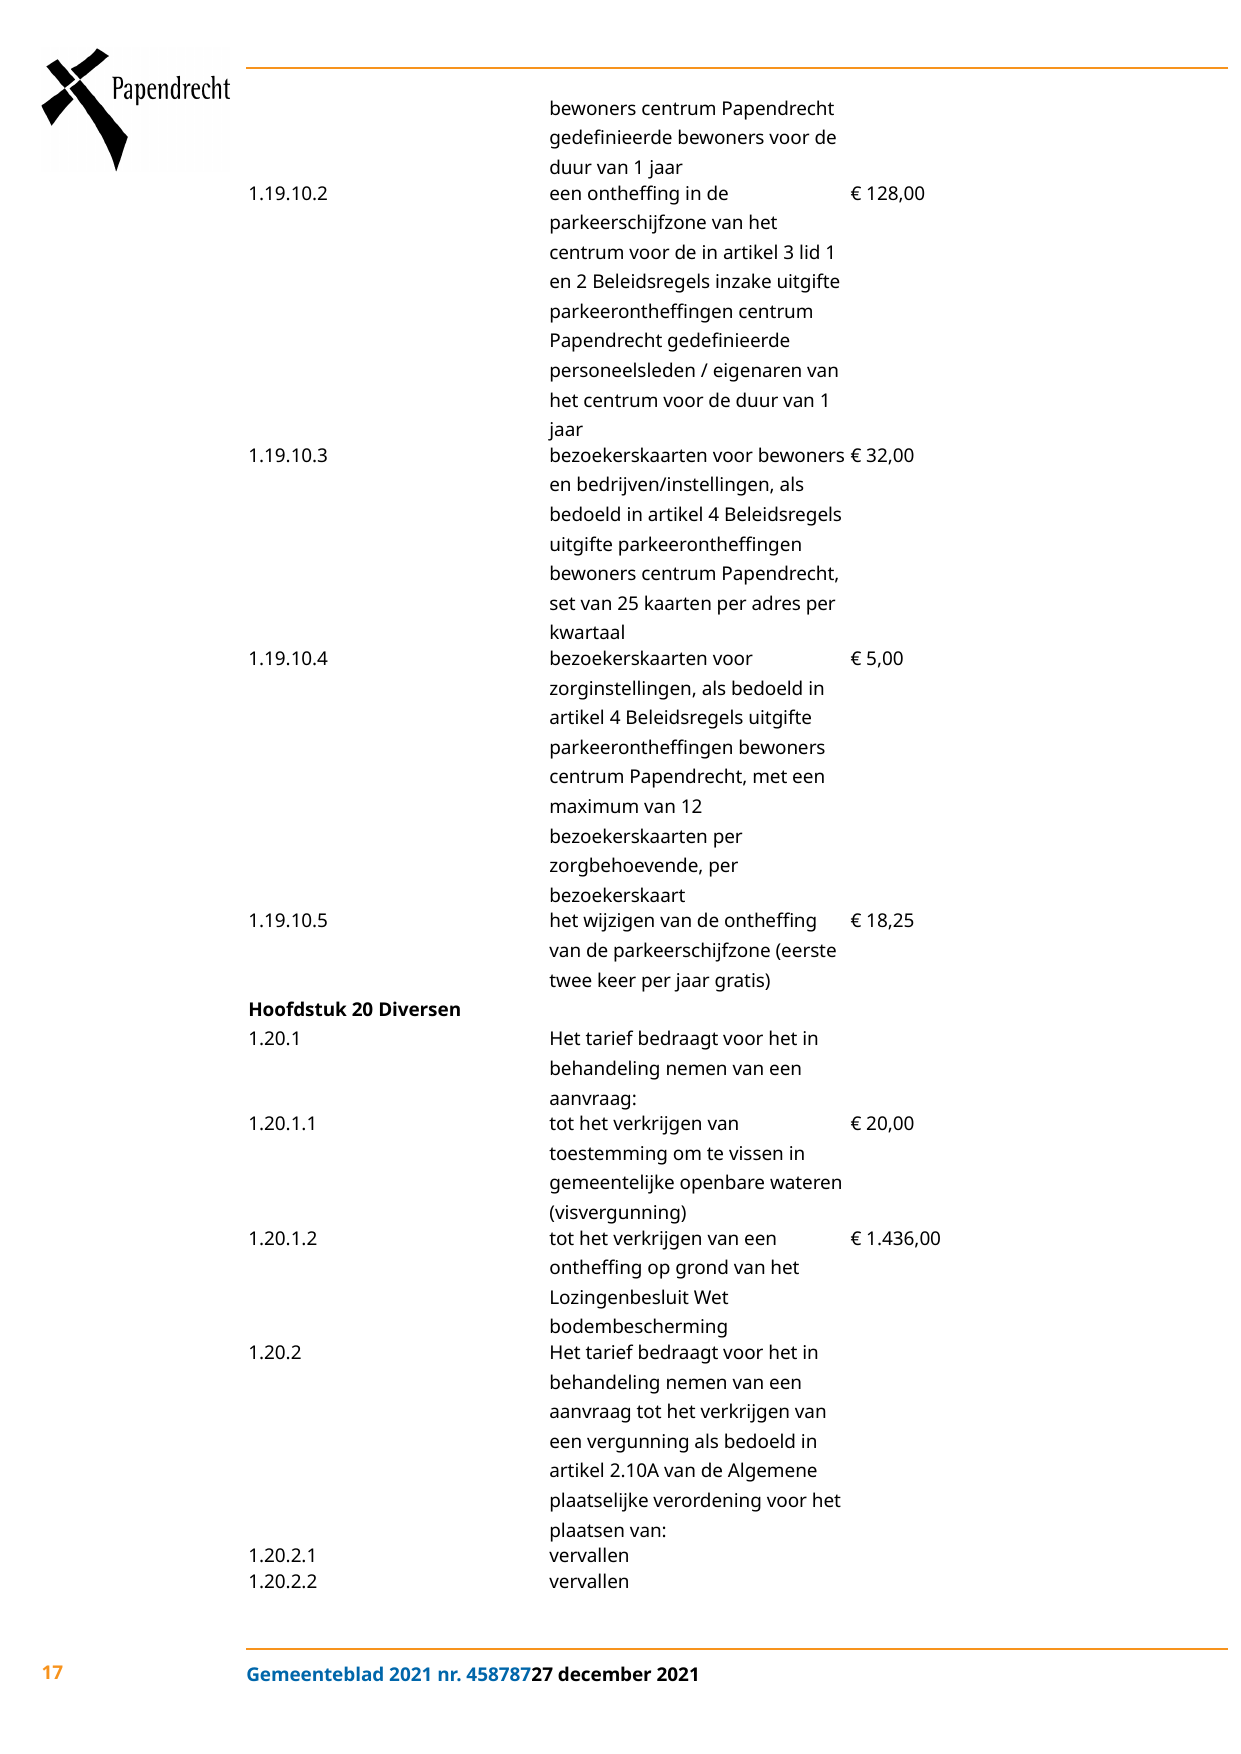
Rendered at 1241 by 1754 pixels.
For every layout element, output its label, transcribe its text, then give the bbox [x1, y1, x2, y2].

table_cell [850, 1339, 1152, 1543]
table_header [850, 1026, 1152, 1110]
table_cell 1.20.1.1 [248, 1110, 549, 1225]
table_cell tot het verkrijgen van toestemming om te vissen in gemeentelijke openbare wateren (visvergunning) [549, 1110, 850, 1225]
table_cell € 5,00 [850, 645, 1152, 908]
table_cell € 32,00 [850, 442, 1152, 645]
table_cell een ontheffing in de parkeerschijfzone van het centrum voor de in artikel 3 lid 1 en 2 Beleidsregels inzake uitgifte parkeerontheffingen centrum Papendrecht gedefinieerde personeelsleden / eigenaren van het centrum voor de duur van 1 jaar [549, 180, 850, 442]
table_cell 1.19.10.3 [248, 442, 549, 645]
table_cell 1.19.10.5 [248, 908, 549, 993]
table_cell 1.20.2.1 [248, 1543, 549, 1568]
table_cell [850, 1568, 1152, 1594]
table_cell tot het verkrijgen van een ontheffing op grond van het Lozingenbesluit Wet bodembescherming [549, 1225, 850, 1339]
table_cell 1.19.10.2 [248, 180, 549, 442]
table_cell bezoekerskaarten voor bewoners en bedrijven/instellingen, als bedoeld in artikel 4 Beleidsregels uitgifte parkeerontheffingen bewoners centrum Papendrecht, set van 25 kaarten per adres per kwartaal [549, 442, 850, 645]
text Hoofdstuk 20 Diversen [248, 996, 1152, 1022]
table_header Het tarief bedraagt voor het in behandeling nemen van een aanvraag: [549, 1026, 850, 1110]
table_cell 1.20.2.2 [248, 1568, 549, 1594]
table_cell het wijzigen van de ontheffing van de parkeerschijfzone (eerste twee keer per jaar gratis) [549, 908, 850, 993]
table_cell bewoners centrum Papendrecht gedefinieerde bewoners voor de duur van 1 jaar [549, 95, 850, 180]
table_cell Het tarief bedraagt voor het in behandeling nemen van een aanvraag tot het verkrijgen van een vergunning als bedoeld in artikel 2.10A van de Algemene plaatselijke verordening voor het plaatsen van: [549, 1339, 850, 1543]
table_cell 1.20.1.2 [248, 1225, 549, 1339]
table_cell 1.20.2 [248, 1339, 549, 1543]
table_cell [850, 95, 1152, 180]
table_cell vervallen [549, 1568, 850, 1594]
picture [41, 47, 231, 172]
table_cell vervallen [549, 1543, 850, 1568]
table_cell € 1.436,00 [850, 1225, 1152, 1339]
table_header 1.20.1 [248, 1026, 549, 1110]
table_cell bezoekerskaarten voor zorginstellingen, als bedoeld in artikel 4 Beleidsregels uitgifte parkeerontheffingen bewoners centrum Papendrecht, met een maximum van 12 bezoekerskaarten per zorgbehoevende, per bezoekerskaart [549, 645, 850, 908]
table_cell € 20,00 [850, 1110, 1152, 1225]
table_cell € 18,25 [850, 908, 1152, 993]
table_cell 1.19.10.4 [248, 645, 549, 908]
table_cell € 128,00 [850, 180, 1152, 442]
table_cell [850, 1543, 1152, 1568]
table_cell [248, 95, 549, 180]
